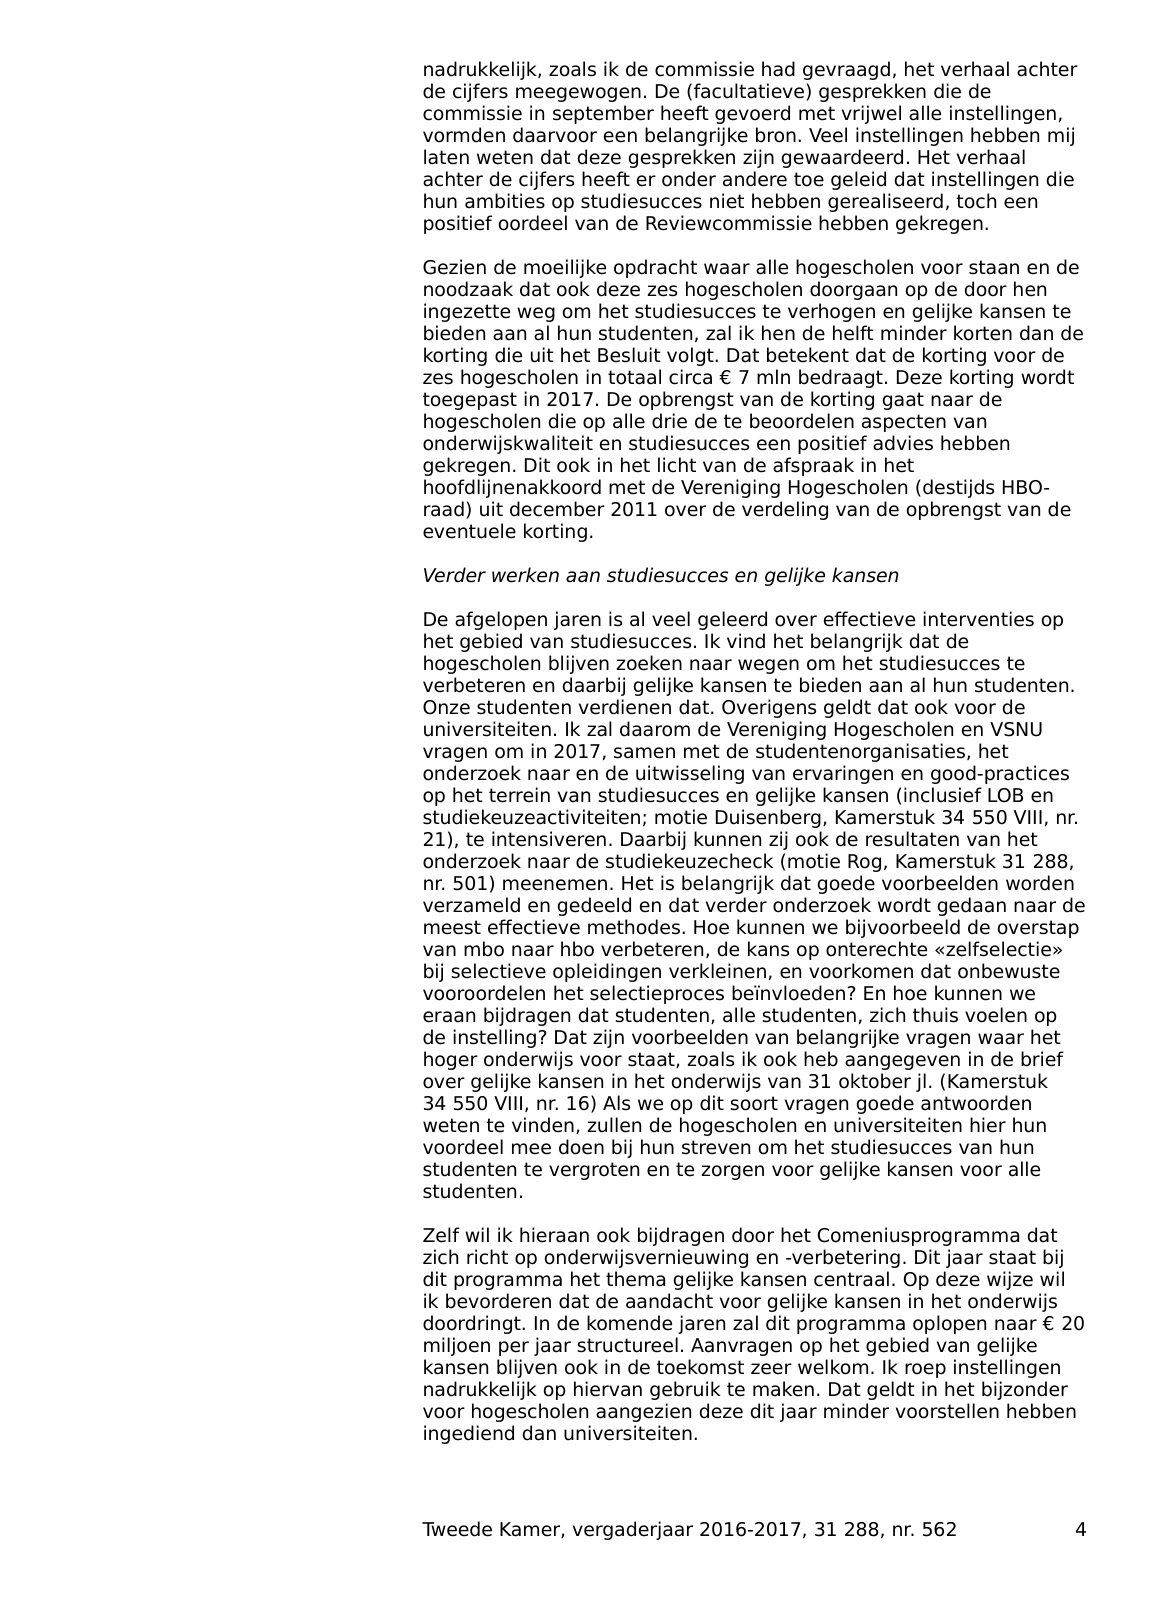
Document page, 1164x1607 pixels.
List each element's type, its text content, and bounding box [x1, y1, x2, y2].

text De afgelopen jaren is al veel geleerd over effectieve interventies op het gebied van studiesucces. Ik vind het belangrijk dat de hogescholen blijven zoeken naar wegen om het studiesucces te verbeteren en daarbij gelijke kansen te bieden aan al hun studenten. Onze studenten verdienen dat. Overigens geldt dat ook voor de universiteiten. Ik zal daarom de Vereniging Hogescholen en VSNU vragen om in 2017, samen met de studentenorganisaties, het onderzoek naar en de uitwisseling van ervaringen en good-practices op het terrein van studiesucces en gelijke kansen (inclusief LOB en studiekeuzeactiviteiten; motie Duisenberg, Kamerstuk 34 550 VIII, nr. 21), te intensiveren. Daarbij kunnen zij ook de resultaten van het onderzoek naar de studiekeuzecheck (motie Rog, Kamerstuk 31 288, nr. 501) meenemen. Het is belangrijk dat goede voorbeelden worden verzameld en gedeeld en dat verder onderzoek wordt gedaan naar de meest effectieve methodes. Hoe kunnen we bijvoorbeeld de overstap van mbo naar hbo verbeteren, de kans op onterechte «zelfselectie» bij selectieve opleidingen verkleinen, en voorkomen dat onbewuste vooroordelen het selectieproces beïnvloeden? En hoe kunnen we eraan bijdragen dat studenten, alle studenten, zich thuis voelen op de instelling? Dat zijn voorbeelden van belangrijke vragen waar het hoger onderwijs voor staat, zoals ik ook heb aangegeven in de brief over gelijke kansen in het onderwijs van 31 oktober jl. (Kamerstuk 34 550 VIII, nr. 16) Als we op dit soort vragen goede antwoorden weten te vinden, zullen de hogescholen en universiteiten hier hun voordeel mee doen bij hun streven om het studiesucces van hun studenten te vergroten en te zorgen voor gelijke kansen voor alle studenten. [422, 609, 1087, 1203]
text Zelf wil ik hieraan ook bijdragen door het Comeniusprogramma dat zich richt op onderwijsvernieuwing en -verbetering. Dit jaar staat bij dit programma het thema gelijke kansen centraal. Op deze wijze wil ik bevorderen dat de aandacht voor gelijke kansen in het onderwijs doordringt. In de komende jaren zal dit programma oplopen naar € 20 miljoen per jaar structureel. Aanvragen op het gebied van gelijke kansen blijven ook in de toekomst zeer welkom. Ik roep instellingen nadrukkelijk op hiervan gebruik te maken. Dat geldt in het bijzonder voor hogescholen aangezien deze dit jaar minder voorstellen hebben ingediend dan universiteiten. [422, 1225, 1087, 1444]
subtitle Verder werken aan studiesucces en gelijke kansen [422, 565, 1087, 587]
text Gezien de moeilijke opdracht waar alle hogescholen voor staan en de noodzaak dat ook deze zes hogescholen doorgaan op de door hen ingezette weg om het studiesucces te verhogen en gelijke kansen te bieden aan al hun studenten, zal ik hen de helft minder korten dan de korting die uit het Besluit volgt. Dat betekent dat de korting voor de zes hogescholen in totaal circa € 7 mln bedraagt. Deze korting wordt toegepast in 2017. De opbrengst van de korting gaat naar de hogescholen die op alle drie de te beoordelen aspecten van onderwijskwaliteit en studiesucces een positief advies hebben gekregen. Dit ook in het licht van de afspraak in het hoofdlijnenakkoord met de Vereniging Hogescholen (destijds HBO-raad) uit december 2011 over de verdeling van de opbrengst van de eventuele korting. [422, 257, 1087, 543]
text nadrukkelijk, zoals ik de commissie had gevraagd, het verhaal achter de cijfers meegewogen. De (facultatieve) gesprekken die de commissie in september heeft gevoerd met vrijwel alle instellingen, vormden daarvoor een belangrijke bron. Veel instellingen hebben mij laten weten dat deze gesprekken zijn gewaardeerd. Het verhaal achter de cijfers heeft er onder andere toe geleid dat instellingen die hun ambities op studiesucces niet hebben gerealiseerd, toch een positief oordeel van de Reviewcommissie hebben gekregen. [422, 59, 1087, 235]
